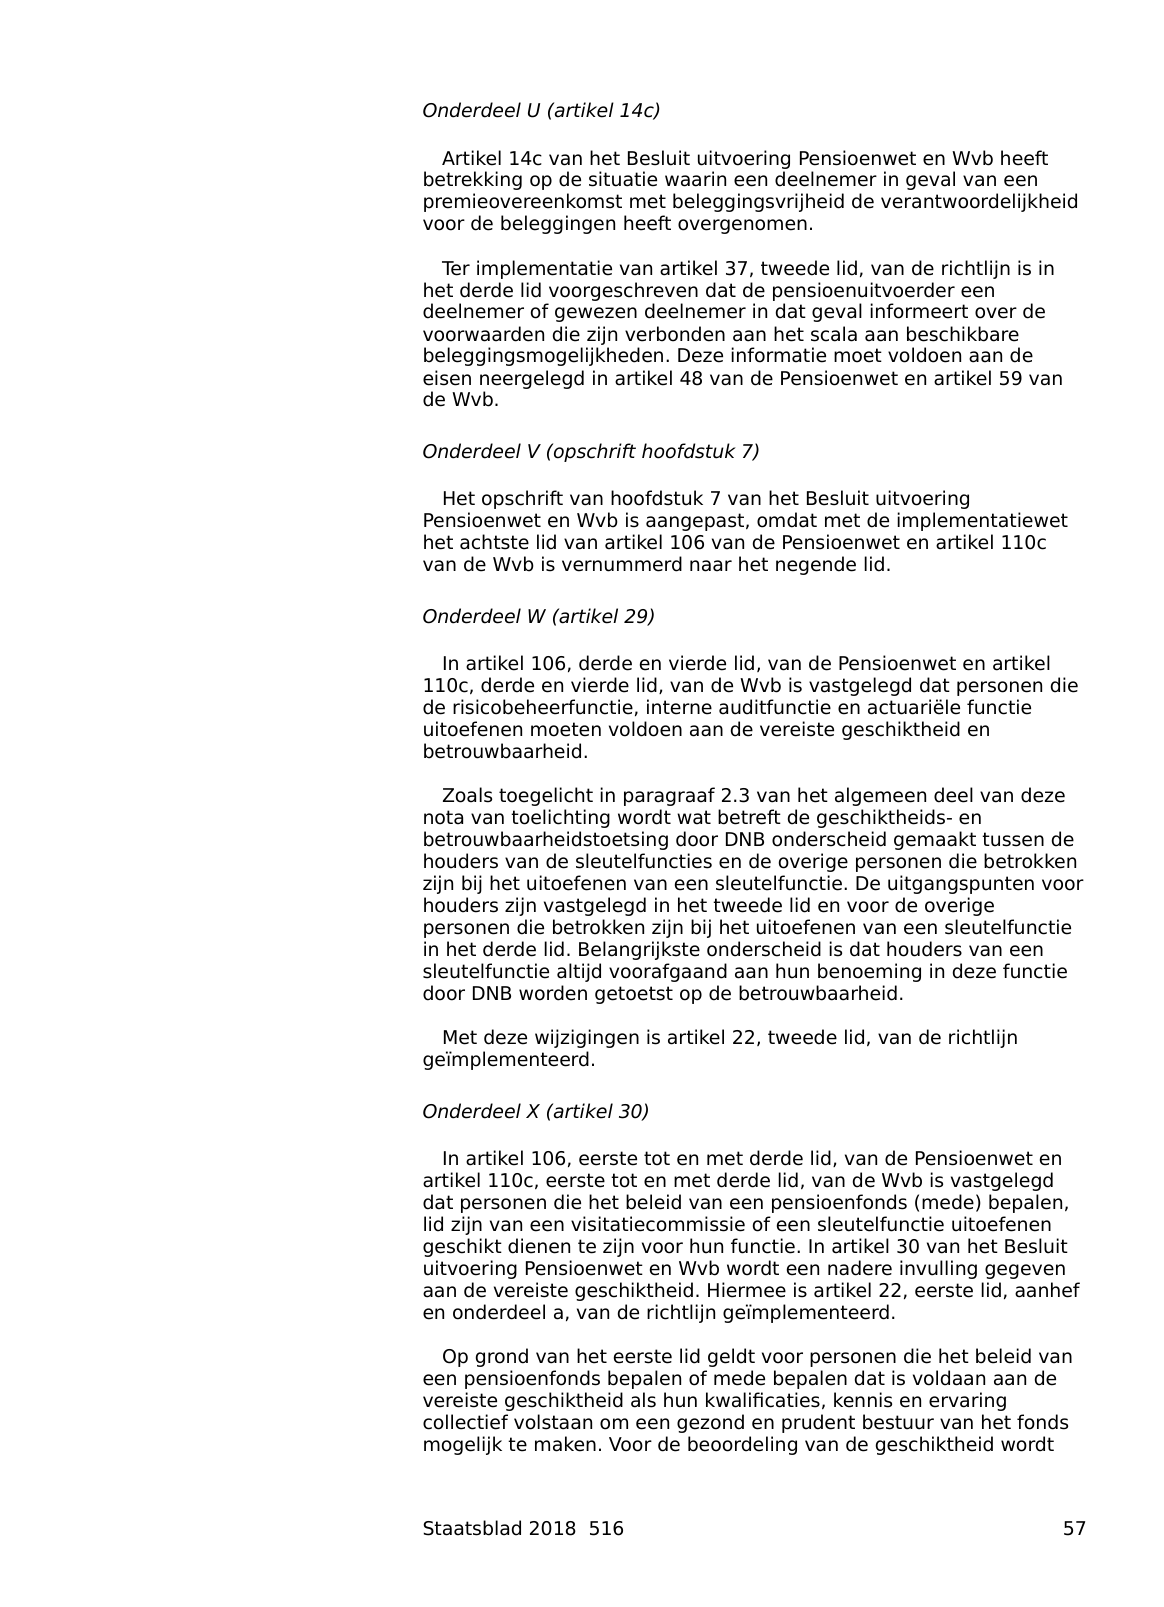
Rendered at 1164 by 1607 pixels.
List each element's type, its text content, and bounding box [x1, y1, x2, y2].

text Zoals toegelicht in paragraaf 2.3 van het algemeen deel van deze nota van toelichting wordt wat betreft de geschiktheids- en betrouwbaarheidstoetsing door DNB onderscheid gemaakt tussen de houders van de sleutelfuncties en de overige personen die betrokken zijn bij het uitoefenen van een sleutelfunctie. De uitgangspunten voor houders zijn vastgelegd in het tweede lid en voor de overige personen die betrokken zijn bij het uitoefenen van een sleutelfunctie in het derde lid. Belangrijkste onderscheid is dat houders van een sleutelfunctie altijd voorafgaand aan hun benoeming in deze functie door DNB worden getoetst op de betrouwbaarheid. [422, 785, 1087, 1005]
subtitle Onderdeel U (artikel 14c) [422, 100, 1087, 122]
text In artikel 106, derde en vierde lid, van de Pensioenwet en artikel 110c, derde en vierde lid, van de Wvb is vastgelegd dat personen die de risicobeheerfunctie, interne auditfunctie en actuariële functie uitoefenen moeten voldoen aan de vereiste geschiktheid en betrouwbaarheid. [422, 653, 1087, 763]
text In artikel 106, eerste tot en met derde lid, van de Pensioenwet en artikel 110c, eerste tot en met derde lid, van de Wvb is vastgelegd dat personen die het beleid van een pensioenfonds (mede) bepalen, lid zijn van een visitatiecommissie of een sleutelfunctie uitoefenen geschikt dienen te zijn voor hun functie. In artikel 30 van het Besluit uitvoering Pensioenwet en Wvb wordt een nadere invulling gegeven aan de vereiste geschiktheid. Hiermee is artikel 22, eerste lid, aanhef en onderdeel a, van de richtlijn geïmplementeerd. [422, 1148, 1087, 1324]
text Artikel 14c van het Besluit uitvoering Pensioenwet en Wvb heeft betrekking op de situatie waarin een deelnemer in geval van een premieovereenkomst met beleggingsvrijheid de verantwoordelijkheid voor de beleggingen heeft overgenomen. [422, 147, 1087, 235]
text Het opschrift van hoofdstuk 7 van het Besluit uitvoering Pensioenwet en Wvb is aangepast, omdat met de implementatiewet het achtste lid van artikel 106 van de Pensioenwet en artikel 110c van de Wvb is vernummerd naar het negende lid. [422, 488, 1087, 576]
text Op grond van het eerste lid geldt voor personen die het beleid van een pensioenfonds bepalen of mede bepalen dat is voldaan aan de vereiste geschiktheid als hun kwalificaties, kennis en ervaring collectief volstaan om een gezond en prudent bestuur van het fonds mogelijk te maken. Voor de beoordeling van de geschiktheid wordt [422, 1346, 1087, 1456]
subtitle Onderdeel W (artikel 29) [422, 606, 1087, 628]
text Ter implementatie van artikel 37, tweede lid, van de richtlijn is in het derde lid voorgeschreven dat de pensioenuitvoerder een deelnemer of gewezen deelnemer in dat geval informeert over de voorwaarden die zijn verbonden aan het scala aan beschikbare beleggingsmogelijkheden. Deze informatie moet voldoen aan de eisen neergelegd in artikel 48 van de Pensioenwet en artikel 59 van de Wvb. [422, 257, 1087, 411]
subtitle Onderdeel V (opschrift hoofdstuk 7) [422, 441, 1087, 463]
text Met deze wijzigingen is artikel 22, tweede lid, van de richtlijn geïmplementeerd. [422, 1027, 1087, 1071]
subtitle Onderdeel X (artikel 30) [422, 1101, 1087, 1123]
